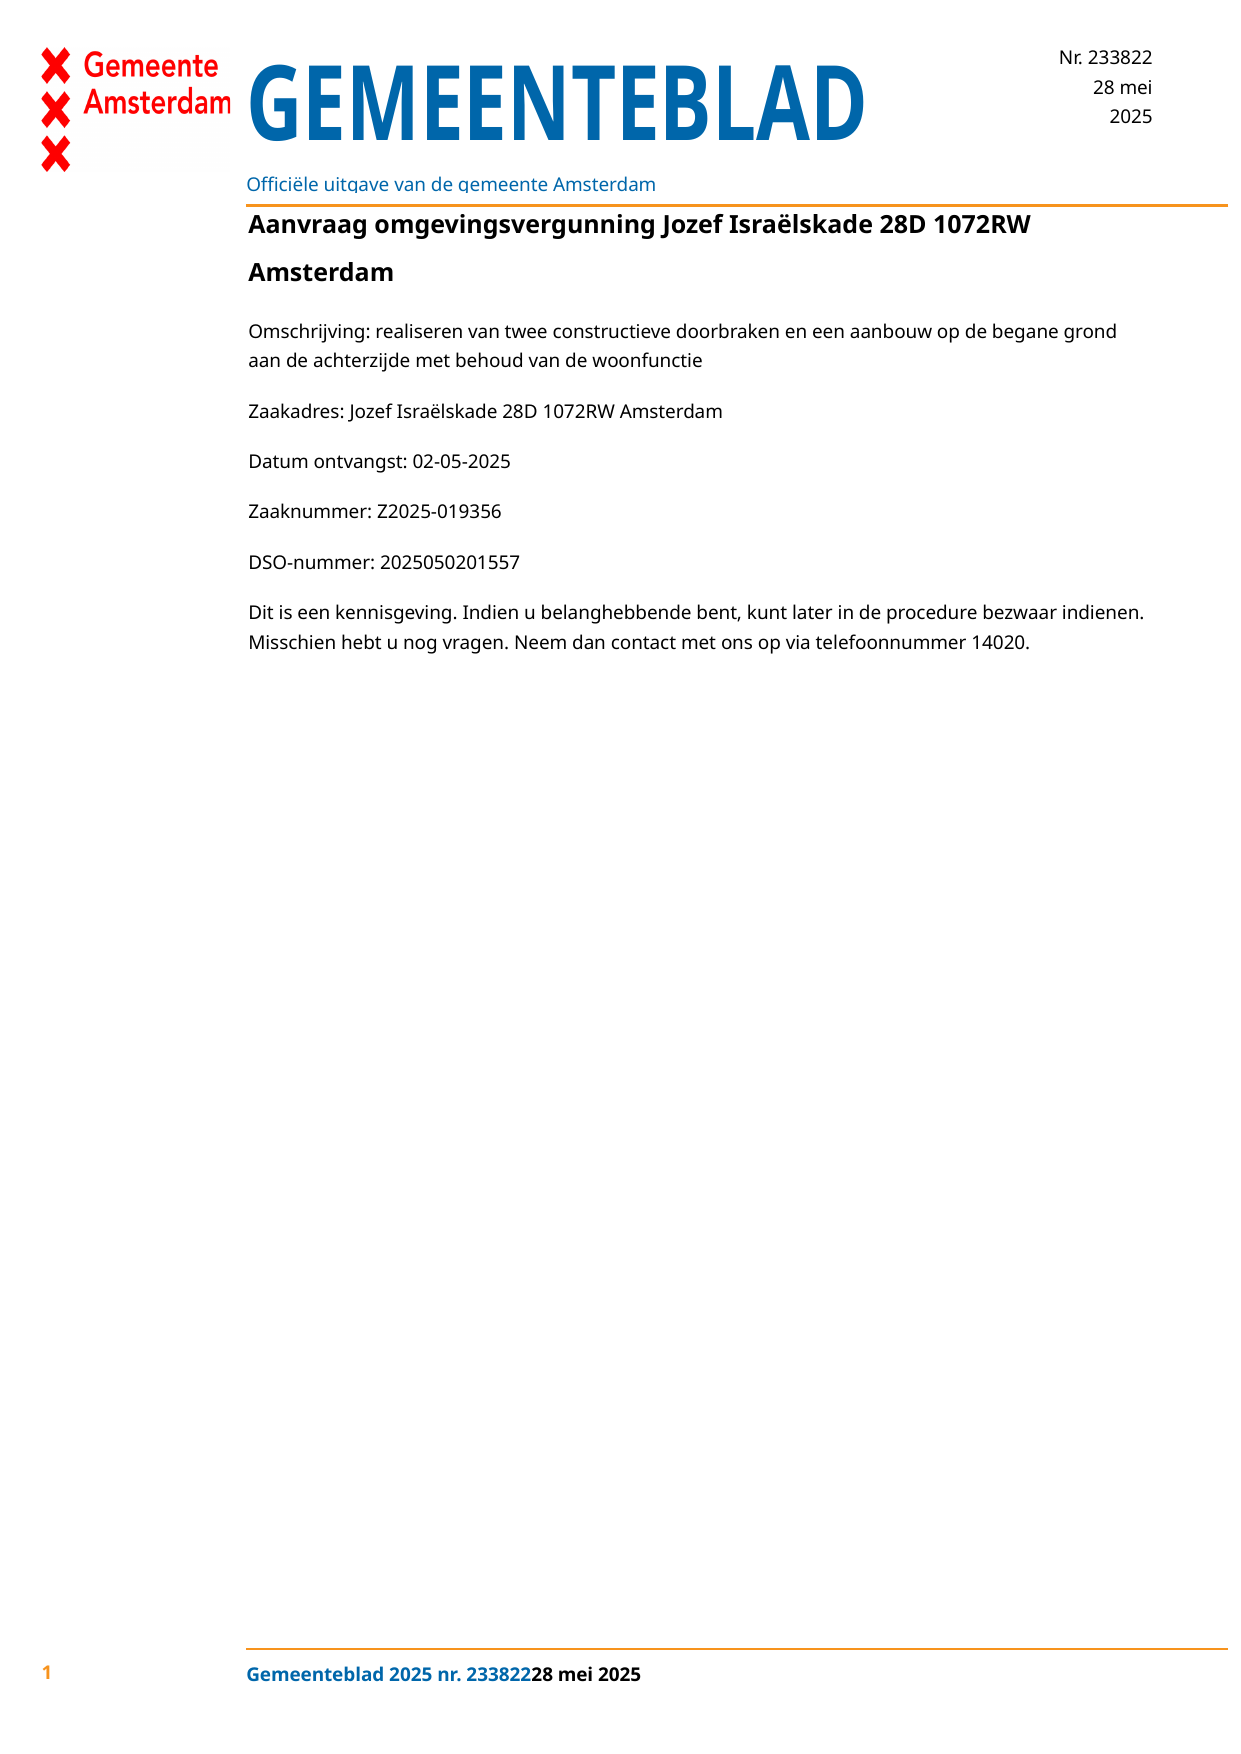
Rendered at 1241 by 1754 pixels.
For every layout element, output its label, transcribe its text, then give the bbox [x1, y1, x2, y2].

text Zaakadres: Jozef Israëlskade 28D 1072RW Amsterdam [248, 398, 1152, 424]
text Dit is een kennisgeving. Indien u belanghebbende bent, kunt later in de procedure bezwaar indienen. Misschien hebt u nog vragen. Neem dan contact met ons op via telefoonnummer 14020. [248, 599, 1152, 655]
text Aanvraag omgevingsvergunning Jozef Israëlskade 28D 1072RW Amsterdam [248, 207, 1152, 288]
text Zaaknummer: Z2025-019356 [248, 499, 1152, 524]
text Datum ontvangst: 02-05-2025 [248, 448, 1152, 474]
picture [41, 47, 231, 172]
text DSO-nummer: 2025050201557 [248, 549, 1152, 575]
text Omschrijving: realiseren van twee constructieve doorbraken en een aanbouw op de begane grond aan de achterzijde met behoud van de woonfunctie [248, 318, 1152, 373]
